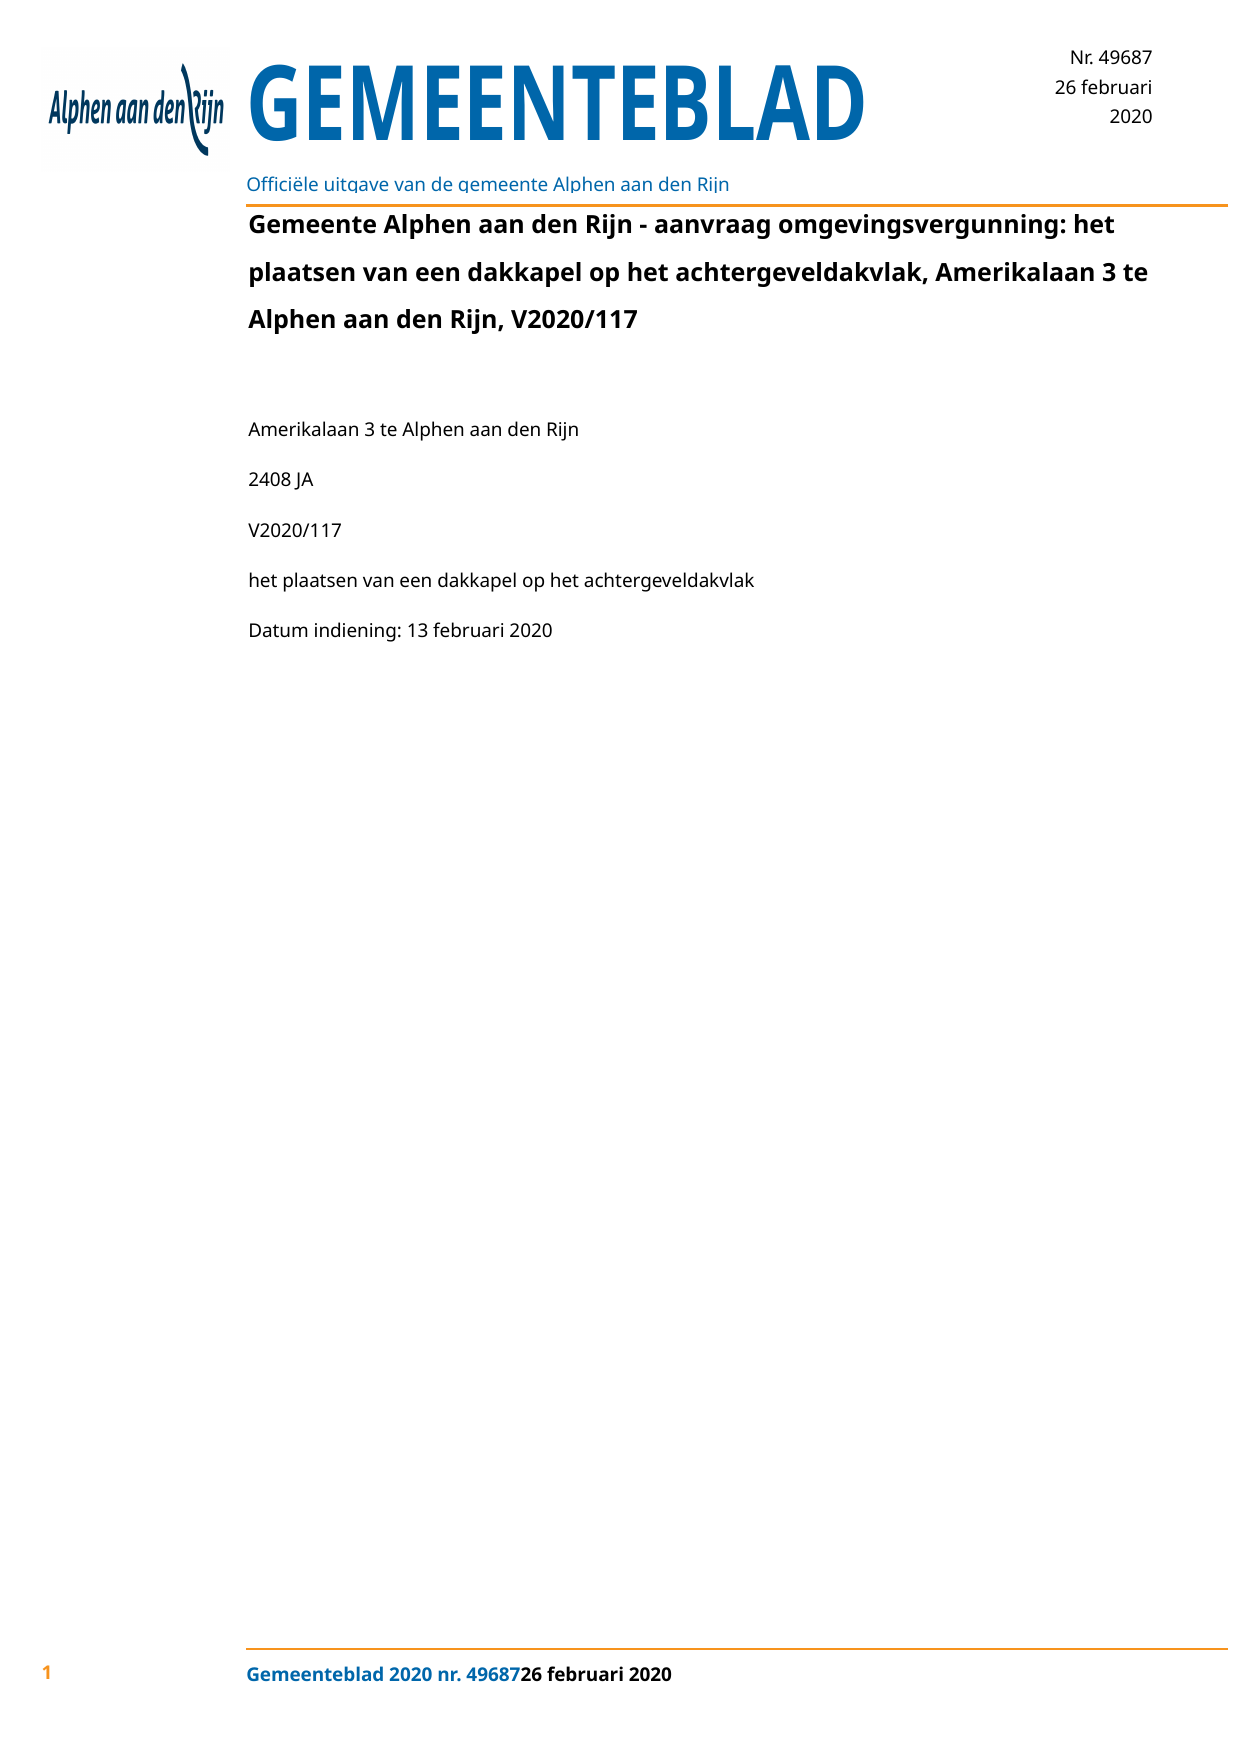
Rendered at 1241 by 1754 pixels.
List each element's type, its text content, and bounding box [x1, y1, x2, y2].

picture [41, 47, 231, 172]
text V2020/117 [248, 517, 1152, 542]
text 2408 JA [248, 466, 1152, 492]
text het plaatsen van een dakkapel op het achtergeveldakvlak [248, 567, 1152, 593]
text Amerikalaan 3 te Alphen aan den Rijn [248, 416, 1152, 442]
text Datum indiening: 13 februari 2020 [248, 618, 1152, 643]
text Gemeente Alphen aan den Rijn - aanvraag omgevingsvergunning: het plaatsen van een dakkapel op het achtergeveldakvlak, Amerikalaan 3 te Alphen aan den Rijn, V2020/117 [248, 207, 1152, 336]
